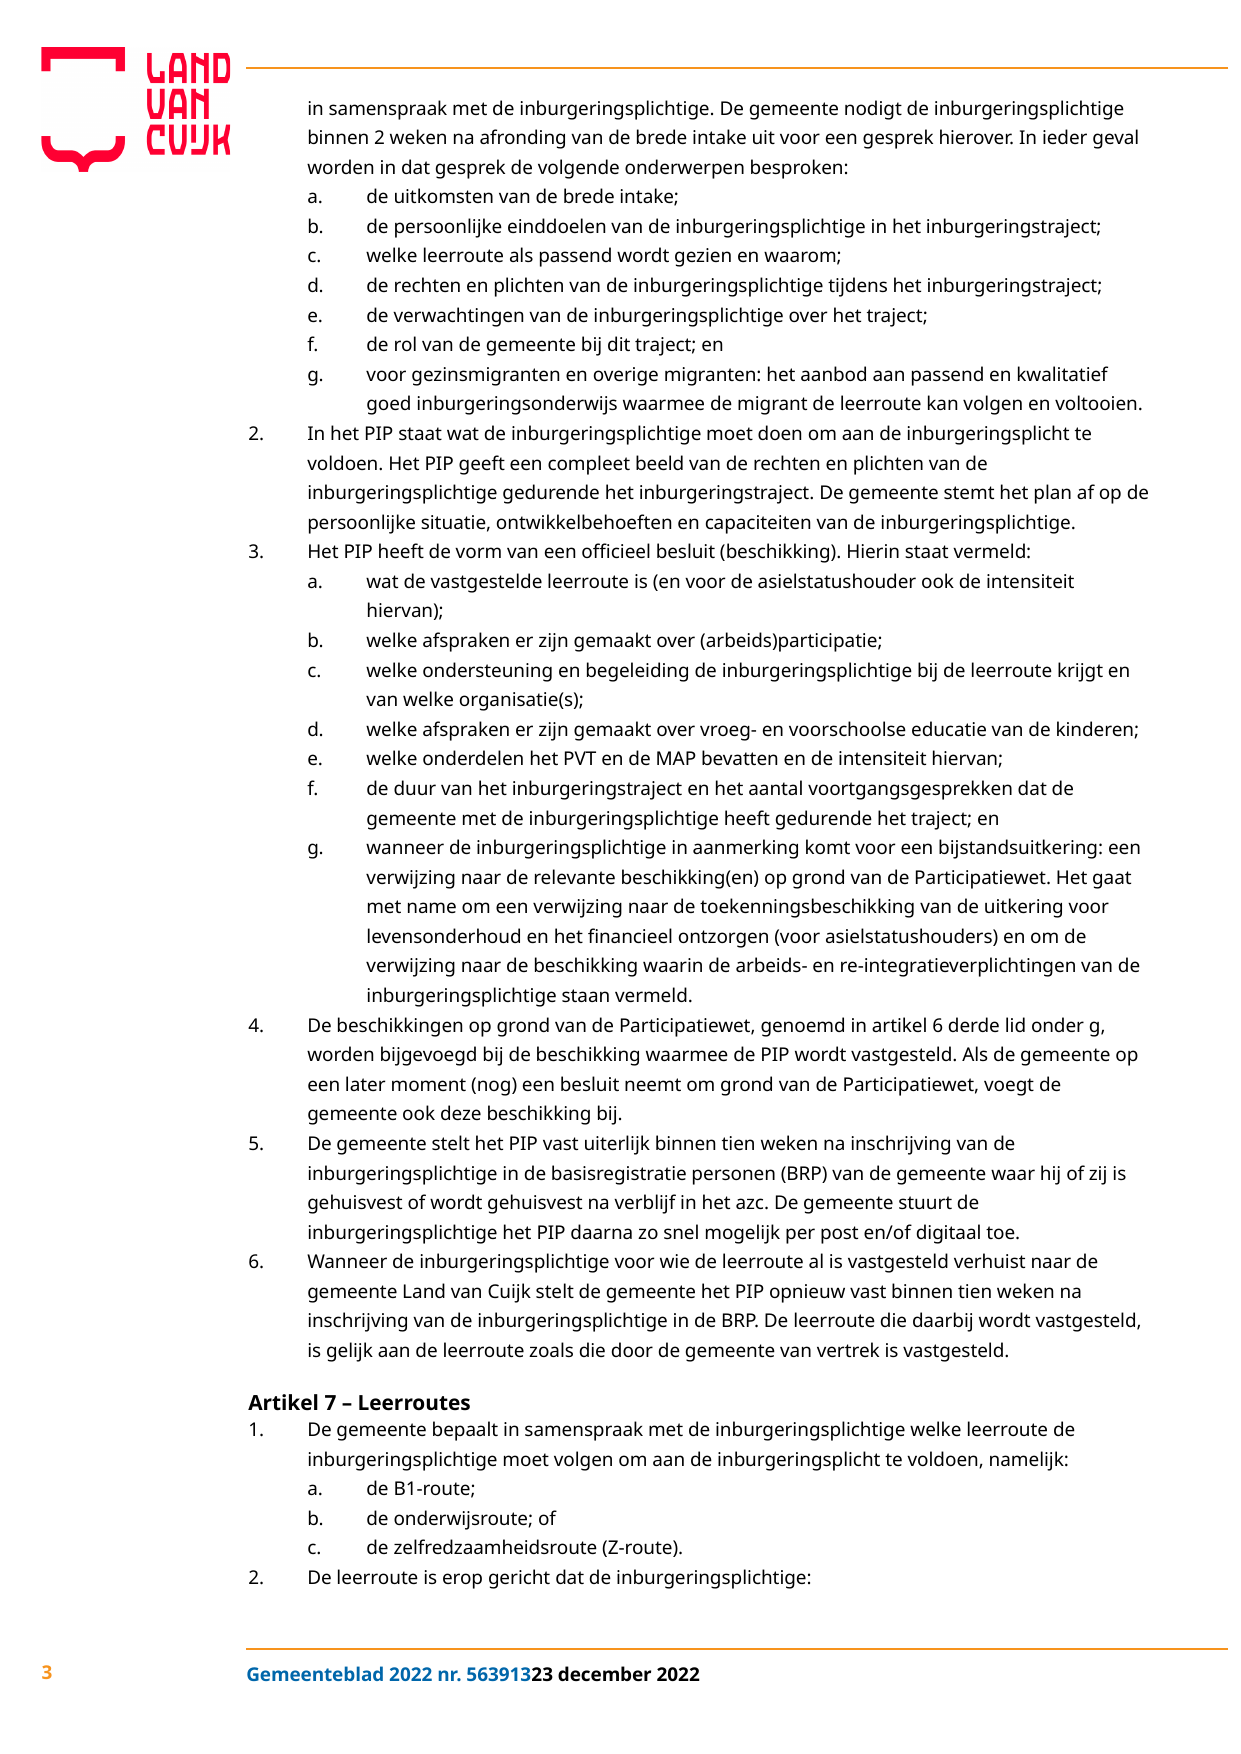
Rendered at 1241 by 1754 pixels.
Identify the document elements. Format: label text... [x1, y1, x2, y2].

text Artikel 7 – Leerroutes [248, 1388, 1152, 1416]
list de uitkomsten van de brede intake; [307, 183, 1152, 209]
list wat de vastgestelde leerroute is (en voor de asielstatushouder ook de intensiteit hiervan); [307, 568, 1152, 623]
list De beschikkingen op grond van de Participatiewet, genoemd in artikel 6 derde lid onder g, worden bijgevoegd bij de beschikking waarmee de PIP wordt vastgesteld. Als de gemeente op een later moment (nog) een besluit neemt om grond van de Participatiewet, voegt de gemeente ook deze beschikking bij. [248, 1012, 1152, 1126]
list de zelfredzaamheidsroute (Z-route). [307, 1534, 1152, 1560]
list in samenspraak met de inburgeringsplichtige. De gemeente nodigt de inburgeringsplichtige binnen 2 weken na afronding van de brede intake uit voor een gesprek hierover. In ieder geval worden in dat gesprek de volgende onderwerpen besproken: [248, 95, 1152, 180]
list wanneer de inburgeringsplichtige in aanmerking komt voor een bijstandsuitkering: een verwijzing naar de relevante beschikking(en) op grond van de Participatiewet. Het gaat met name om een verwijzing naar de toekenningsbeschikking van de uitkering voor levensonderhoud en het financieel ontzorgen (voor asielstatushouders) en om de verwijzing naar de beschikking waarin de arbeids- en re-integratieverplichtingen van de inburgeringsplichtige staan vermeld. [307, 834, 1152, 1008]
list de verwachtingen van de inburgeringsplichtige over het traject; [307, 302, 1152, 328]
list In het PIP staat wat de inburgeringsplichtige moet doen om aan de inburgeringsplicht te voldoen. Het PIP geeft een compleet beeld van de rechten en plichten van de inburgeringsplichtige gedurende het inburgeringstraject. De gemeente stemt het plan af op de persoonlijke situatie, ontwikkelbehoeften en capaciteiten van de inburgeringsplichtige. [248, 420, 1152, 535]
list De gemeente bepaalt in samenspraak met de inburgeringsplichtige welke leerroute de inburgeringsplichtige moet volgen om aan de inburgeringsplicht te voldoen, namelijk: [248, 1416, 1152, 1471]
list voor gezinsmigranten en overige migranten: het aanbod aan passend en kwalitatief goed inburgeringsonderwijs waarmee de migrant de leerroute kan volgen en voltooien. [307, 361, 1152, 416]
list de persoonlijke einddoelen van de inburgeringsplichtige in het inburgeringstraject; [307, 213, 1152, 239]
list Het PIP heeft de vorm van een officieel besluit (beschikking). Hierin staat vermeld: [248, 538, 1152, 564]
list welke ondersteuning en begeleiding de inburgeringsplichtige bij de leerroute krijgt en van welke organisatie(s); [307, 657, 1152, 712]
list de rol van de gemeente bij dit traject; en [307, 331, 1152, 357]
list de duur van het inburgeringstraject en het aantal voortgangsgesprekken dat de gemeente met de inburgeringsplichtige heeft gedurende het traject; en [307, 775, 1152, 831]
list De gemeente stelt het PIP vast uiterlijk binnen tien weken na inschrijving van de inburgeringsplichtige in de basisregistratie personen (BRP) van de gemeente waar hij of zij is gehuisvest of wordt gehuisvest na verblijf in het azc. De gemeente stuurt de inburgeringsplichtige het PIP daarna zo snel mogelijk per post en/of digitaal toe. [248, 1130, 1152, 1245]
list welke leerroute als passend wordt gezien en waarom; [307, 243, 1152, 268]
list de B1-route; [307, 1475, 1152, 1501]
list de rechten en plichten van de inburgeringsplichtige tijdens het inburgeringstraject; [307, 272, 1152, 298]
picture [41, 47, 231, 172]
list De leerroute is erop gericht dat de inburgeringsplichtige: [248, 1564, 1152, 1590]
list welke afspraken er zijn gemaakt over (arbeids)participatie; [307, 627, 1152, 653]
list Wanneer de inburgeringsplichtige voor wie de leerroute al is vastgesteld verhuist naar de gemeente Land van Cuijk stelt de gemeente het PIP opnieuw vast binnen tien weken na inschrijving van de inburgeringsplichtige in de BRP. De leerroute die daarbij wordt vastgesteld, is gelijk aan de leerroute zoals die door de gemeente van vertrek is vastgesteld. [248, 1248, 1152, 1363]
list welke onderdelen het PVT en de MAP bevatten en de intensiteit hiervan; [307, 746, 1152, 771]
list de onderwijsroute; of [307, 1505, 1152, 1531]
list welke afspraken er zijn gemaakt over vroeg- en voorschoolse educatie van de kinderen; [307, 716, 1152, 742]
